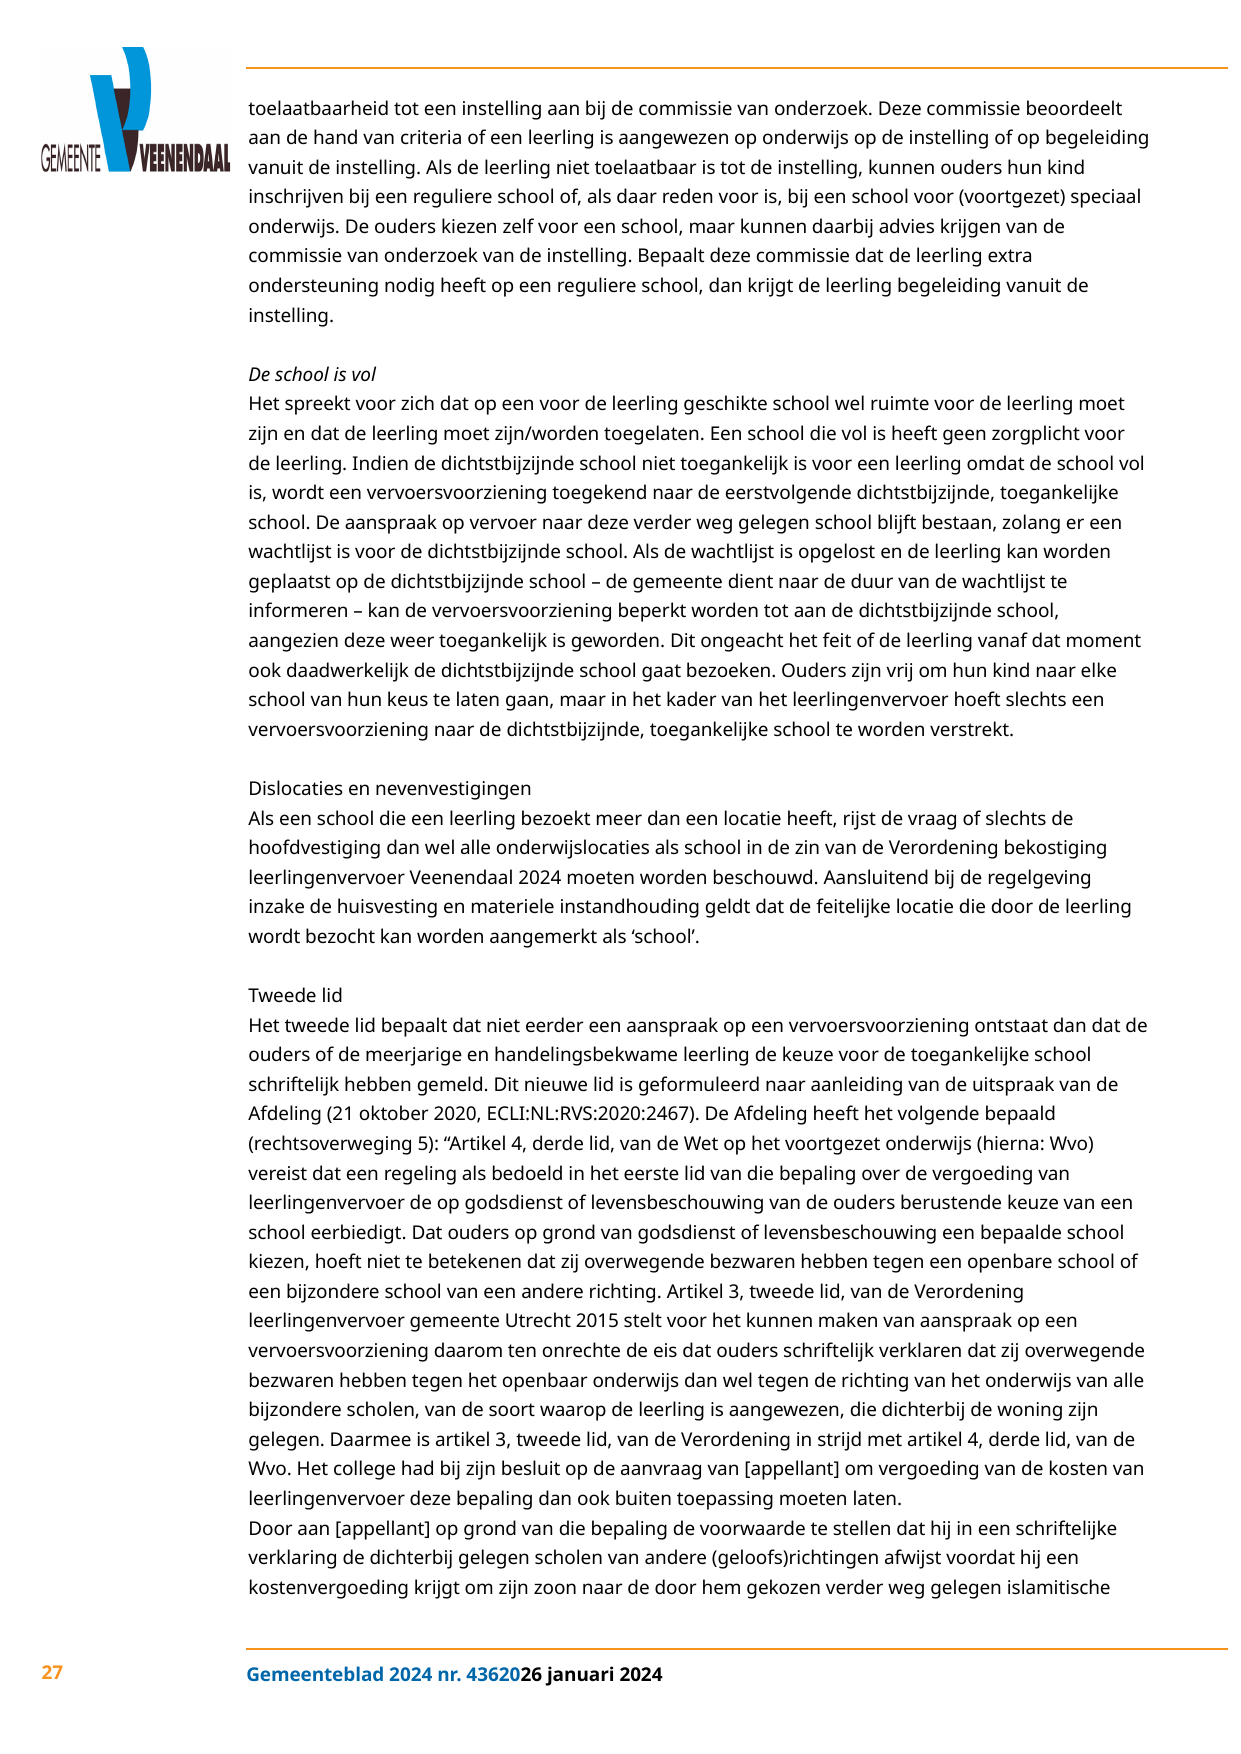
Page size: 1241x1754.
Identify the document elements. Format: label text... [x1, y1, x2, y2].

text Het tweede lid bepaalt dat niet eerder een aanspraak op een vervoersvoorziening ontstaat dan dat de ouders of de meerjarige en handelingsbekwame leerling de keuze voor de toegankelijke school schriftelijk hebben gemeld. Dit nieuwe lid is geformuleerd naar aanleiding van de uitspraak van de Afdeling (21 oktober 2020, ECLI:NL:RVS:2020:2467). De Afdeling heeft het volgende bepaald (rechtsoverweging 5): “Artikel 4, derde lid, van de Wet op het voortgezet onderwijs (hierna: Wvo) vereist dat een regeling als bedoeld in het eerste lid van die bepaling over de vergoeding van leerlingenvervoer de op godsdienst of levensbeschouwing van de ouders berustende keuze van een school eerbiedigt. Dat ouders op grond van godsdienst of levensbeschouwing een bepaalde school kiezen, hoeft niet te betekenen dat zij overwegende bezwaren hebben tegen een openbare school of een bijzondere school van een andere richting. Artikel 3, tweede lid, van de Verordening leerlingenvervoer gemeente Utrecht 2015 stelt voor het kunnen maken van aanspraak op een vervoersvoorziening daarom ten onrechte de eis dat ouders schriftelijk verklaren dat zij overwegende bezwaren hebben tegen het openbaar onderwijs dan wel tegen de richting van het onderwijs van alle bijzondere scholen, van de soort waarop de leerling is aangewezen, die dichterbij de woning zijn gelegen. Daarmee is artikel 3, tweede lid, van de Verordening in strijd met artikel 4, derde lid, van de Wvo. Het college had bij zijn besluit op de aanvraag van [appellant] om vergoeding van de kosten van leerlingenvervoer deze bepaling dan ook buiten toepassing moeten laten. [248, 1012, 1152, 1511]
text Door aan [appellant] op grond van die bepaling de voorwaarde te stellen dat hij in een schriftelijke verklaring de dichterbij gelegen scholen van andere (geloofs)richtingen afwijst voordat hij een kostenvergoeding krijgt om zijn zoon naar de door hem gekozen verder weg gelegen islamitische [248, 1515, 1152, 1600]
text Als een school die een leerling bezoekt meer dan een locatie heeft, rijst de vraag of slechts de hoofdvestiging dan wel alle onderwijslocaties als school in de zin van de Verordening bekostiging leerlingenvervoer Veenendaal 2024 moeten worden beschouwd. Aansluitend bij de regelgeving inzake de huisvesting en materiele instandhouding geldt dat de feitelijke locatie die door de leerling wordt bezocht kan worden aangemerkt als ‘school’. [248, 805, 1152, 949]
text Dislocaties en nevenvestigingen [248, 775, 1152, 801]
picture [123, 47, 231, 172]
text Het spreekt voor zich dat op een voor de leerling geschikte school wel ruimte voor de leerling moet zijn en dat de leerling moet zijn/worden toegelaten. Een school die vol is heeft geen zorgplicht voor de leerling. Indien de dichtstbijzijnde school niet toegankelijk is voor een leerling omdat de school vol is, wordt een vervoersvoorziening toegekend naar de eerstvolgende dichtstbijzijnde, toegankelijke school. De aanspraak op vervoer naar deze verder weg gelegen school blijft bestaan, zolang er een wachtlijst is voor de dichtstbijzijnde school. Als de wachtlijst is opgelost en de leerling kan worden geplaatst op de dichtstbijzijnde school – de gemeente dient naar de duur van de wachtlijst te informeren – kan de vervoersvoorziening beperkt worden tot aan de dichtstbijzijnde school, aangezien deze weer toegankelijk is geworden. Dit ongeacht het feit of de leerling vanaf dat moment ook daadwerkelijk de dichtstbijzijnde school gaat bezoeken. Ouders zijn vrij om hun kind naar elke school van hun keus te laten gaan, maar in het kader van het leerlingenvervoer hoeft slechts een vervoersvoorziening naar de dichtstbijzijnde, toegankelijke school te worden verstrekt. [248, 391, 1152, 742]
text toelaatbaarheid tot een instelling aan bij de commissie van onderzoek. Deze commissie beoordeelt aan de hand van criteria of een leerling is aangewezen op onderwijs op de instelling of op begeleiding vanuit de instelling. Als de leerling niet toelaatbaar is tot de instelling, kunnen ouders hun kind inschrijven bij een reguliere school of, als daar reden voor is, bij een school voor (voortgezet) speciaal onderwijs. De ouders kiezen zelf voor een school, maar kunnen daarbij advies krijgen van de commissie van onderzoek van de instelling. Bepaalt deze commissie dat de leerling extra ondersteuning nodig heeft op een reguliere school, dan krijgt de leerling begeleiding vanuit de instelling. [248, 95, 1152, 328]
text Tweede lid [248, 982, 1152, 1008]
picture [41, 47, 130, 172]
text De school is vol [248, 361, 1152, 387]
